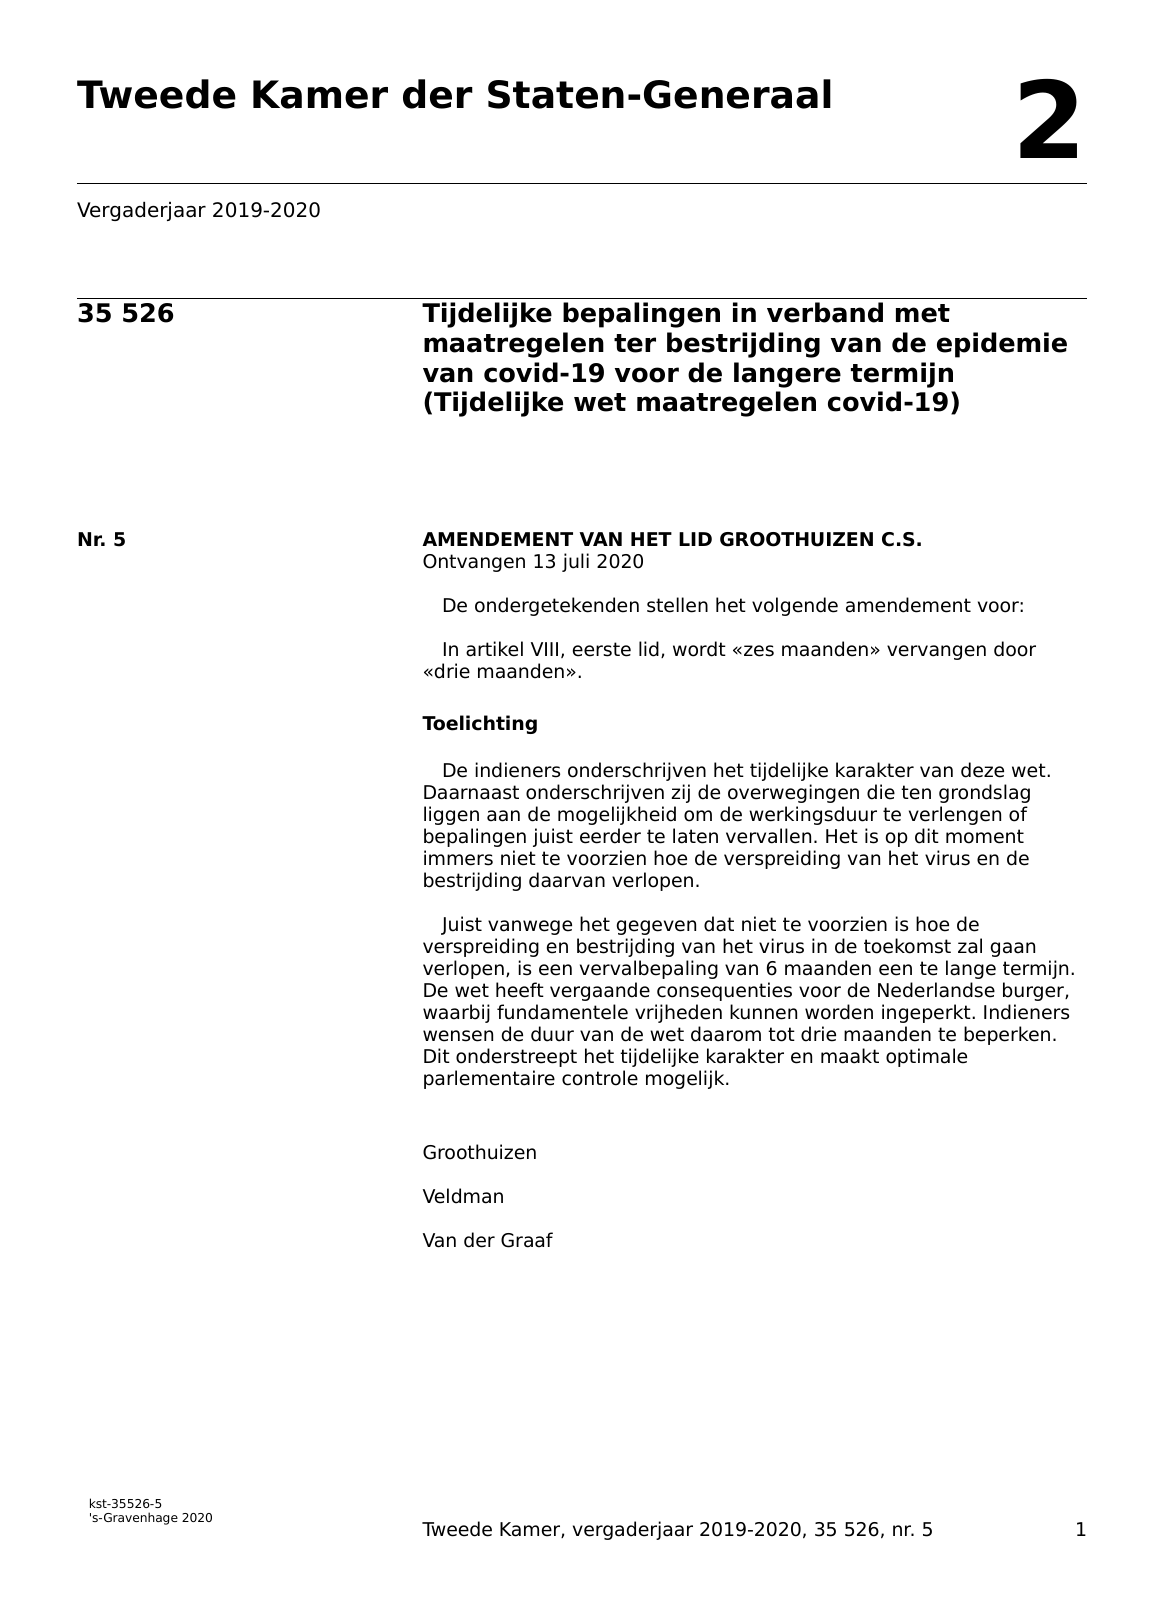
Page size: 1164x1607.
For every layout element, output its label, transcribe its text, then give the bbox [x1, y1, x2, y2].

text Juist vanwege het gegeven dat niet te voorzien is hoe de verspreiding en bestrijding van het virus in de toekomst zal gaan verlopen, is een vervalbepaling van 6 maanden een te lange termijn. De wet heeft vergaande consequenties voor de Nederlandse burger, waarbij fundamentele vrijheden kunnen worden ingeperkt. Indieners wensen de duur van de wet daarom tot drie maanden te beperken. Dit onderstreept het tijdelijke karakter en maakt optimale parlementaire controle mogelijk. [422, 914, 1087, 1090]
table_header 2 [886, 59, 1087, 183]
text Groothuizen Veldman Van der Graaf [422, 1120, 1087, 1252]
text Ontvangen 13 juli 2020 [422, 551, 1087, 573]
text In artikel VIII, eerste lid, wordt «zes maanden» vervangen door «drie maanden». [422, 639, 1087, 683]
text De indieners onderschrijven het tijdelijke karakter van deze wet. Daarnaast onderschrijven zij de overwegingen die ten grondslag liggen aan de mogelijkheid om de werkingsduur te verlengen of bepalingen juist eerder te laten vervallen. Het is op dit moment immers niet te voorzien hoe de verspreiding van het virus en de bestrijding daarvan verlopen. [422, 760, 1087, 892]
text 's-Gravenhage 2020 [88, 1511, 323, 1525]
table_cell Vergaderjaar 2019-2020 [77, 184, 1087, 298]
subtitle Toelichting [422, 713, 1087, 735]
subtitle 35 526 Tijdelijke bepalingen in verband met maatregelen ter bestrijding van de epidemie van covid-19 voor de langere termijn (Tijdelijke wet maatregelen covid-19) [77, 299, 1087, 418]
text kst-35526-5 [88, 1497, 323, 1511]
table_header Tweede Kamer der Staten-Generaal [77, 59, 886, 183]
subtitle Nr. 5 AMENDEMENT VAN HET LID GROOTHUIZEN C.S. [77, 529, 1087, 551]
text De ondergetekenden stellen het volgende amendement voor: [422, 595, 1087, 617]
